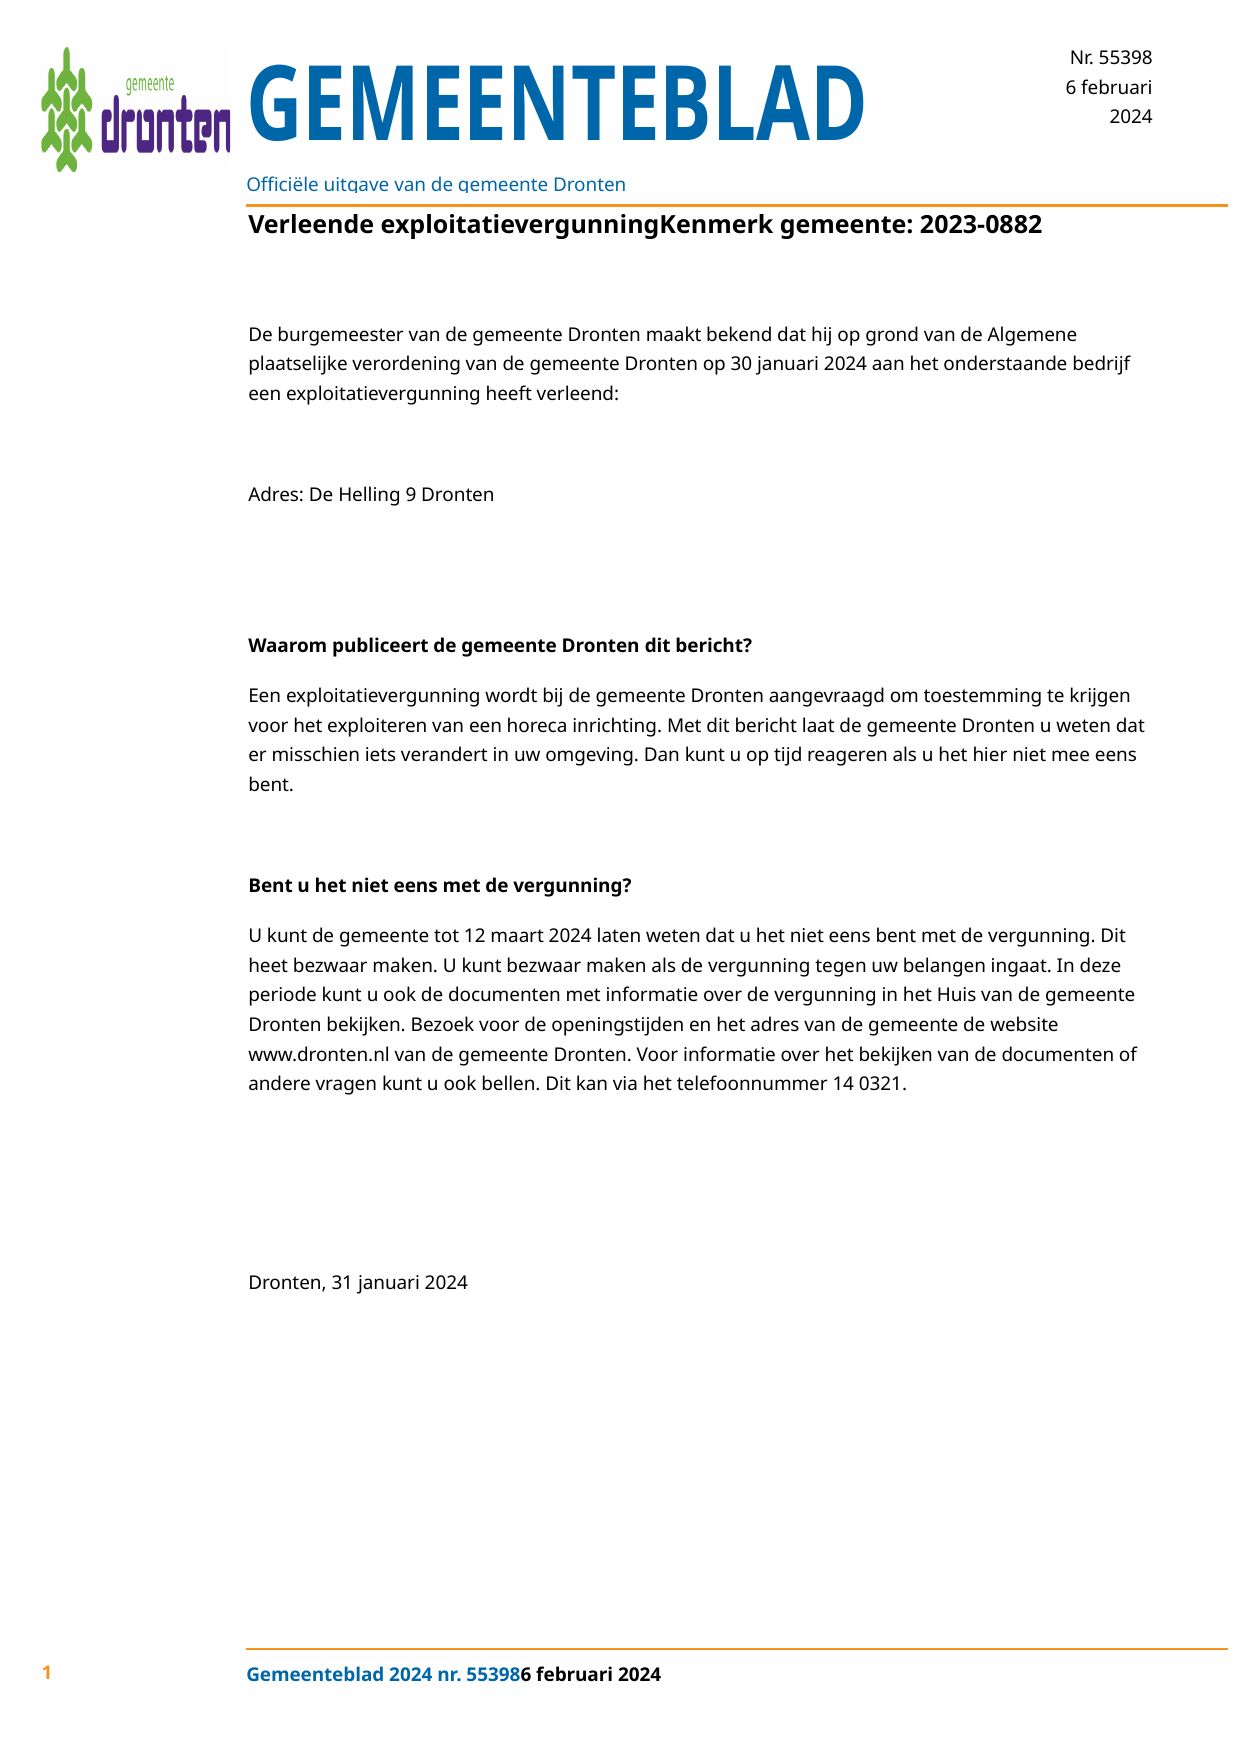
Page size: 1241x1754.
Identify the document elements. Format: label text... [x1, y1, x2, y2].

text Adres: De Helling 9 Dronten [248, 481, 1152, 506]
text Verleende exploitatievergunningKenmerk gemeente: 2023-0882 [248, 207, 1152, 241]
text Waarom publiceert de gemeente Dronten dit bericht? [248, 632, 1152, 658]
text De burgemeester van de gemeente Dronten maakt bekend dat hij op grond van de Algemene plaatselijke verordening van de gemeente Dronten op 30 januari 2024 aan het onderstaande bedrijf een exploitatievergunning heeft verleend: [248, 321, 1152, 406]
text U kunt de gemeente tot 12 maart 2024 laten weten dat u het niet eens bent met de vergunning. Dit heet bezwaar maken. U kunt bezwaar maken als de vergunning tegen uw belangen ingaat. In deze periode kunt u ook de documenten met informatie over de vergunning in het Huis van de gemeente Dronten bekijken. Bezoek voor de openingstijden en het adres van de gemeente de website www.dronten.nl van de gemeente Dronten. Voor informatie over het bekijken van de documenten of andere vragen kunt u ook bellen. Dit kan via het telefoonnummer 14 0321. [248, 922, 1152, 1096]
text Bent u het niet eens met de vergunning? [248, 872, 1152, 898]
text Dronten, 31 januari 2024 [248, 1269, 1152, 1295]
text Een exploitatievergunning wordt bij de gemeente Dronten aangevraagd om toestemming te krijgen voor het exploiteren van een horeca inrichting. Met dit bericht laat de gemeente Dronten u weten dat er misschien iets verandert in uw omgeving. Dan kunt u op tijd reageren als u het hier niet mee eens bent. [248, 682, 1152, 797]
picture [41, 47, 231, 172]
